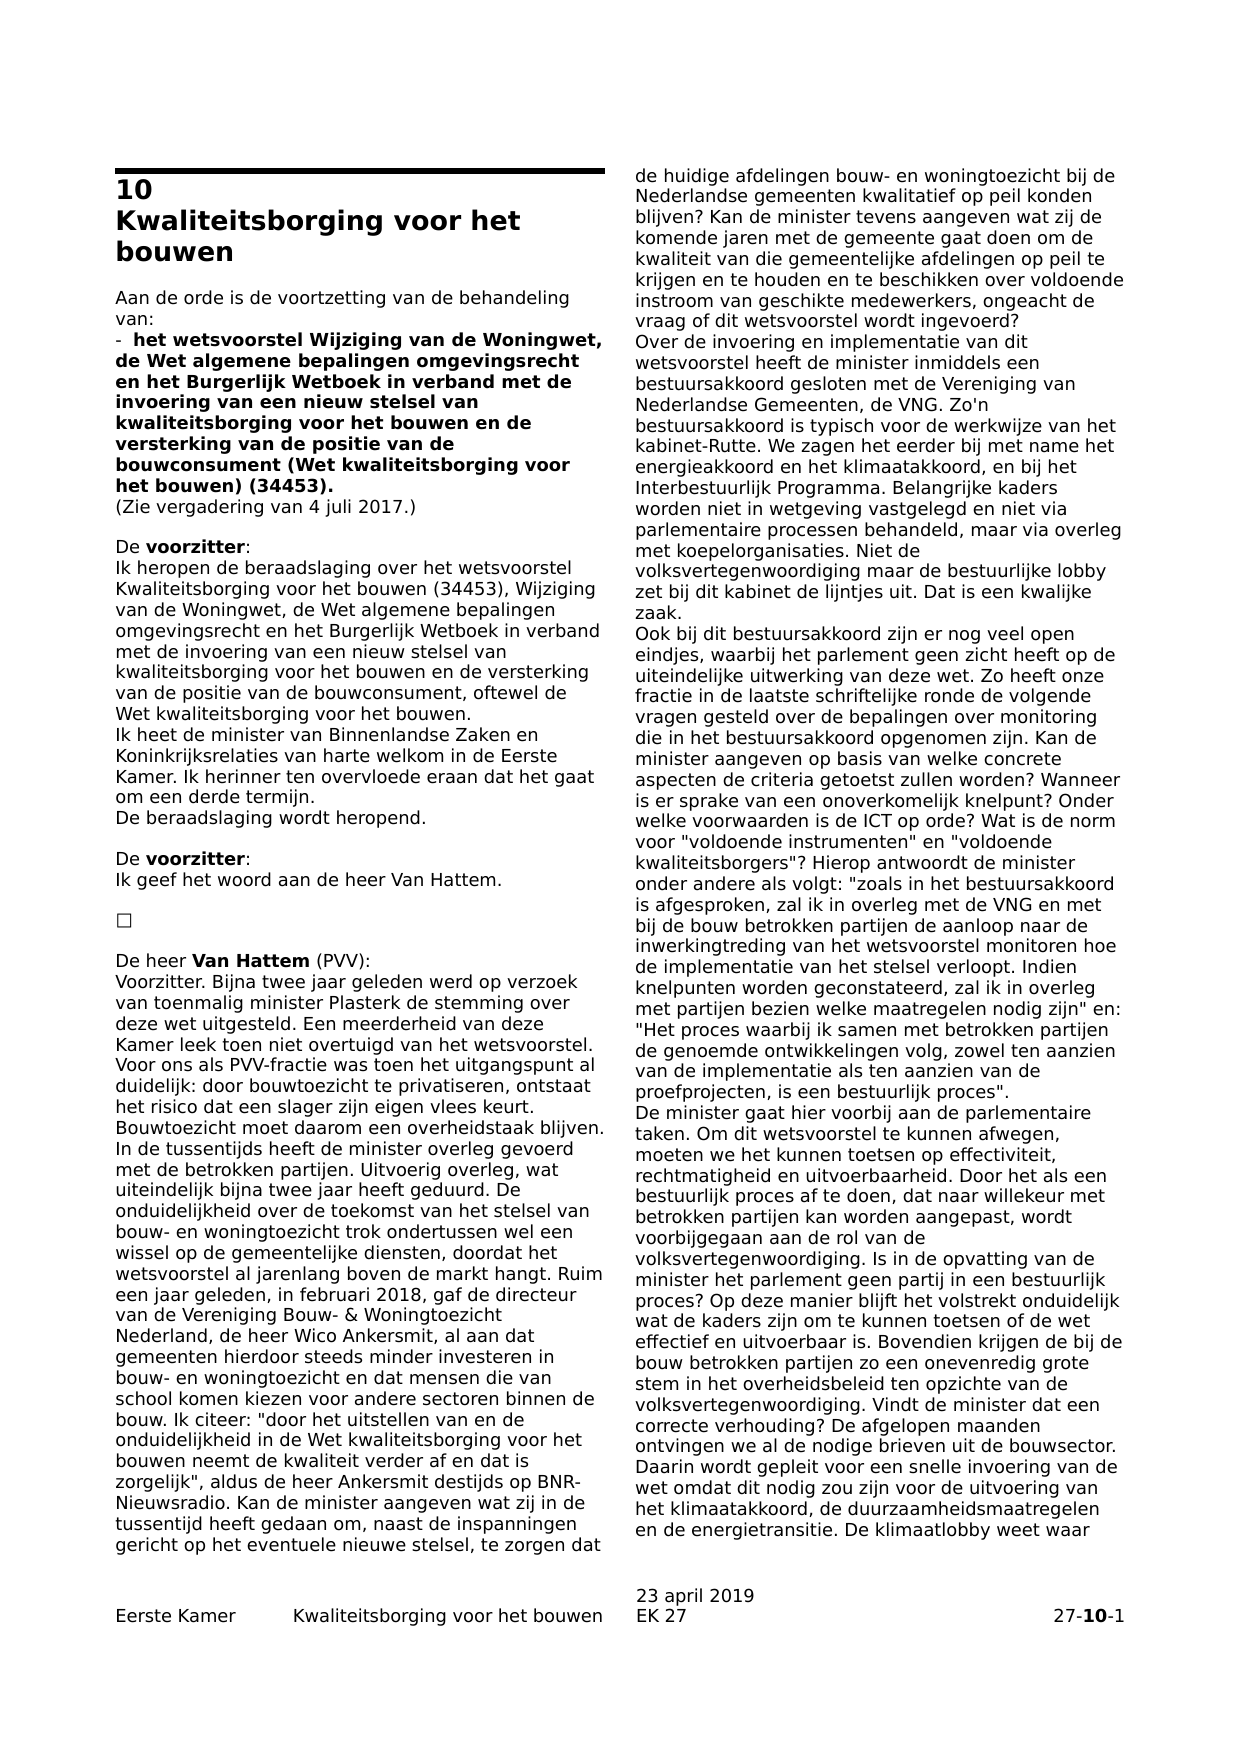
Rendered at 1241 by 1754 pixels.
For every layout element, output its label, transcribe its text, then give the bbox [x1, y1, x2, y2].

text De heer Van Hattem (PVV): [115, 951, 605, 972]
text Ik heet de minister van Binnenlandse Zaken en Koninkrijksrelaties van harte welkom in de Eerste Kamer. Ik herinner ten overvloede eraan dat het gaat om een derde termijn. [115, 725, 605, 808]
text (Zie vergadering van 4 juli 2017.) [115, 496, 605, 517]
list het wetsvoorstel Wijziging van de Woningwet, de Wet algemene bepalingen omgevingsrecht en het Burgerlijk Wetboek in verband met de invoering van een nieuw stelsel van kwaliteitsborging voor het bouwen en de versterking van de positie van de bouwconsument (Wet kwaliteitsborging voor het bouwen) (34453). [115, 330, 605, 496]
text Ook bij dit bestuursakkoord zijn er nog veel open eindjes, waarbij het parlement geen zicht heeft op de uiteindelijke uitwerking van deze wet. Zo heeft onze fractie in de laatste schriftelijke ronde de volgende vragen gesteld over de bepalingen over monitoring die in het bestuursakkoord opgenomen zijn. Kan de minister aangeven op basis van welke concrete aspecten de criteria getoetst zullen worden? Wanneer is er sprake van een onoverkomelijk knelpunt? Onder welke voorwaarden is de ICT op orde? Wat is de norm voor "voldoende instrumenten" en "voldoende kwaliteitsborgers"? Hierop antwoordt de minister onder andere als volgt: "zoals in het bestuursakkoord is afgesproken, zal ik in overleg met de VNG en met bij de bouw betrokken partijen de aanloop naar de inwerkingtreding van het wetsvoorstel monitoren hoe de implementatie van het stelsel verloopt. Indien knelpunten worden geconstateerd, zal ik in overleg met partijen bezien welke maatregelen nodig zijn" en: "Het proces waarbij ik samen met betrokken partijen de genoemde ontwikkelingen volg, zowel ten aanzien van de implementatie als ten aanzien van de proefprojecten, is een bestuurlijk proces". [635, 624, 1125, 1103]
text De minister gaat hier voorbij aan de parlementaire taken. Om dit wetsvoorstel te kunnen afwegen, moeten we het kunnen toetsen op effectiviteit, rechtmatigheid en uitvoerbaarheid. Door het als een bestuurlijk proces af te doen, dat naar willekeur met betrokken partijen kan worden aangepast, wordt voorbijgegaan aan de rol van de volksvertegenwoordiging. Is in de opvatting van de minister het parlement geen partij in een bestuurlijk proces? Op deze manier blijft het volstrekt onduidelijk wat de kaders zijn om te kunnen toetsen of de wet effectief en uitvoerbaar is. Bovendien krijgen de bij de bouw betrokken partijen zo een onevenredig grote stem in het overheidsbeleid ten opzichte van de volksvertegenwoordiging. Vindt de minister dat een correcte verhouding? De afgelopen maanden ontvingen we al de nodige brieven uit de bouwsector. Daarin wordt gepleit voor een snelle invoering van de wet omdat dit nodig zou zijn voor de uitvoering van het klimaatakkoord, de duurzaamheidsmaatregelen en de energietransitie. De klimaatlobby weet waar [635, 1103, 1125, 1540]
title 10 Kwaliteitsborging voor het bouwen [115, 174, 605, 268]
text Ik heropen de beraadslaging over het wetsvoorstel Kwaliteitsborging voor het bouwen (34453), Wijziging van de Woningwet, de Wet algemene bepalingen omgevingsrecht en het Burgerlijk Wetboek in verband met de invoering van een nieuw stelsel van kwaliteitsborging voor het bouwen en de versterking van de positie van de bouwconsument, oftewel de Wet kwaliteitsborging voor het bouwen. [115, 558, 605, 725]
text De beraadslaging wordt heropend. [115, 808, 605, 829]
text De voorzitter: [115, 537, 605, 558]
text Ik geef het woord aan de heer Van Hattem. [115, 869, 605, 890]
text Voorzitter. Bijna twee jaar geleden werd op verzoek van toenmalig minister Plasterk de stemming over deze wet uitgesteld. Een meerderheid van deze Kamer leek toen niet overtuigd van het wetsvoorstel. Voor ons als PVV-fractie was toen het uitgangspunt al duidelijk: door bouwtoezicht te privatiseren, ontstaat het risico dat een slager zijn eigen vlees keurt. Bouwtoezicht moet daarom een overheidstaak blijven. In de tussentijds heeft de minister overleg gevoerd met de betrokken partijen. Uitvoerig overleg, wat uiteindelijk bijna twee jaar heeft geduurd. De onduidelijkheid over de toekomst van het stelsel van bouw- en woningtoezicht trok ondertussen wel een wissel op de gemeentelijke diensten, doordat het wetsvoorstel al jarenlang boven de markt hangt. Ruim een jaar geleden, in februari 2018, gaf de directeur van de Vereniging Bouw- & Woningtoezicht Nederland, de heer Wico Ankersmit, al aan dat gemeenten hierdoor steeds minder investeren in bouw- en woningtoezicht en dat mensen die van school komen kiezen voor andere sectoren binnen de bouw. Ik citeer: "door het uitstellen van en de onduidelijkheid in de Wet kwaliteitsborging voor het bouwen neemt de kwaliteit verder af en dat is zorgelijk", aldus de heer Ankersmit destijds op BNR-Nieuwsradio. Kan de minister aangeven wat zij in de tussentijd heeft gedaan om, naast de inspanningen gericht op het eventuele nieuwe stelsel, te zorgen dat [115, 972, 605, 1555]
text Aan de orde is de voortzetting van de behandeling van: [115, 288, 605, 330]
text ⬜ [115, 910, 605, 931]
text de huidige afdelingen bouw- en woningtoezicht bij de Nederlandse gemeenten kwalitatief op peil konden blijven? Kan de minister tevens aangeven wat zij de komende jaren met de gemeente gaat doen om de kwaliteit van die gemeentelijke afdelingen op peil te krijgen en te houden en te beschikken over voldoende instroom van geschikte medewerkers, ongeacht de vraag of dit wetsvoorstel wordt ingevoerd? [635, 165, 1125, 332]
text Over de invoering en implementatie van dit wetsvoorstel heeft de minister inmiddels een bestuursakkoord gesloten met de Vereniging van Nederlandse Gemeenten, de VNG. Zo'n bestuursakkoord is typisch voor de werkwijze van het kabinet-Rutte. We zagen het eerder bij met name het energieakkoord en het klimaatakkoord, en bij het Interbestuurlijk Programma. Belangrijke kaders worden niet in wetgeving vastgelegd en niet via parlementaire processen behandeld, maar via overleg met koepelorganisaties. Niet de volksvertegenwoordiging maar de bestuurlijke lobby zet bij dit kabinet de lijntjes uit. Dat is een kwalijke zaak. [635, 332, 1125, 624]
text De voorzitter: [115, 849, 605, 869]
